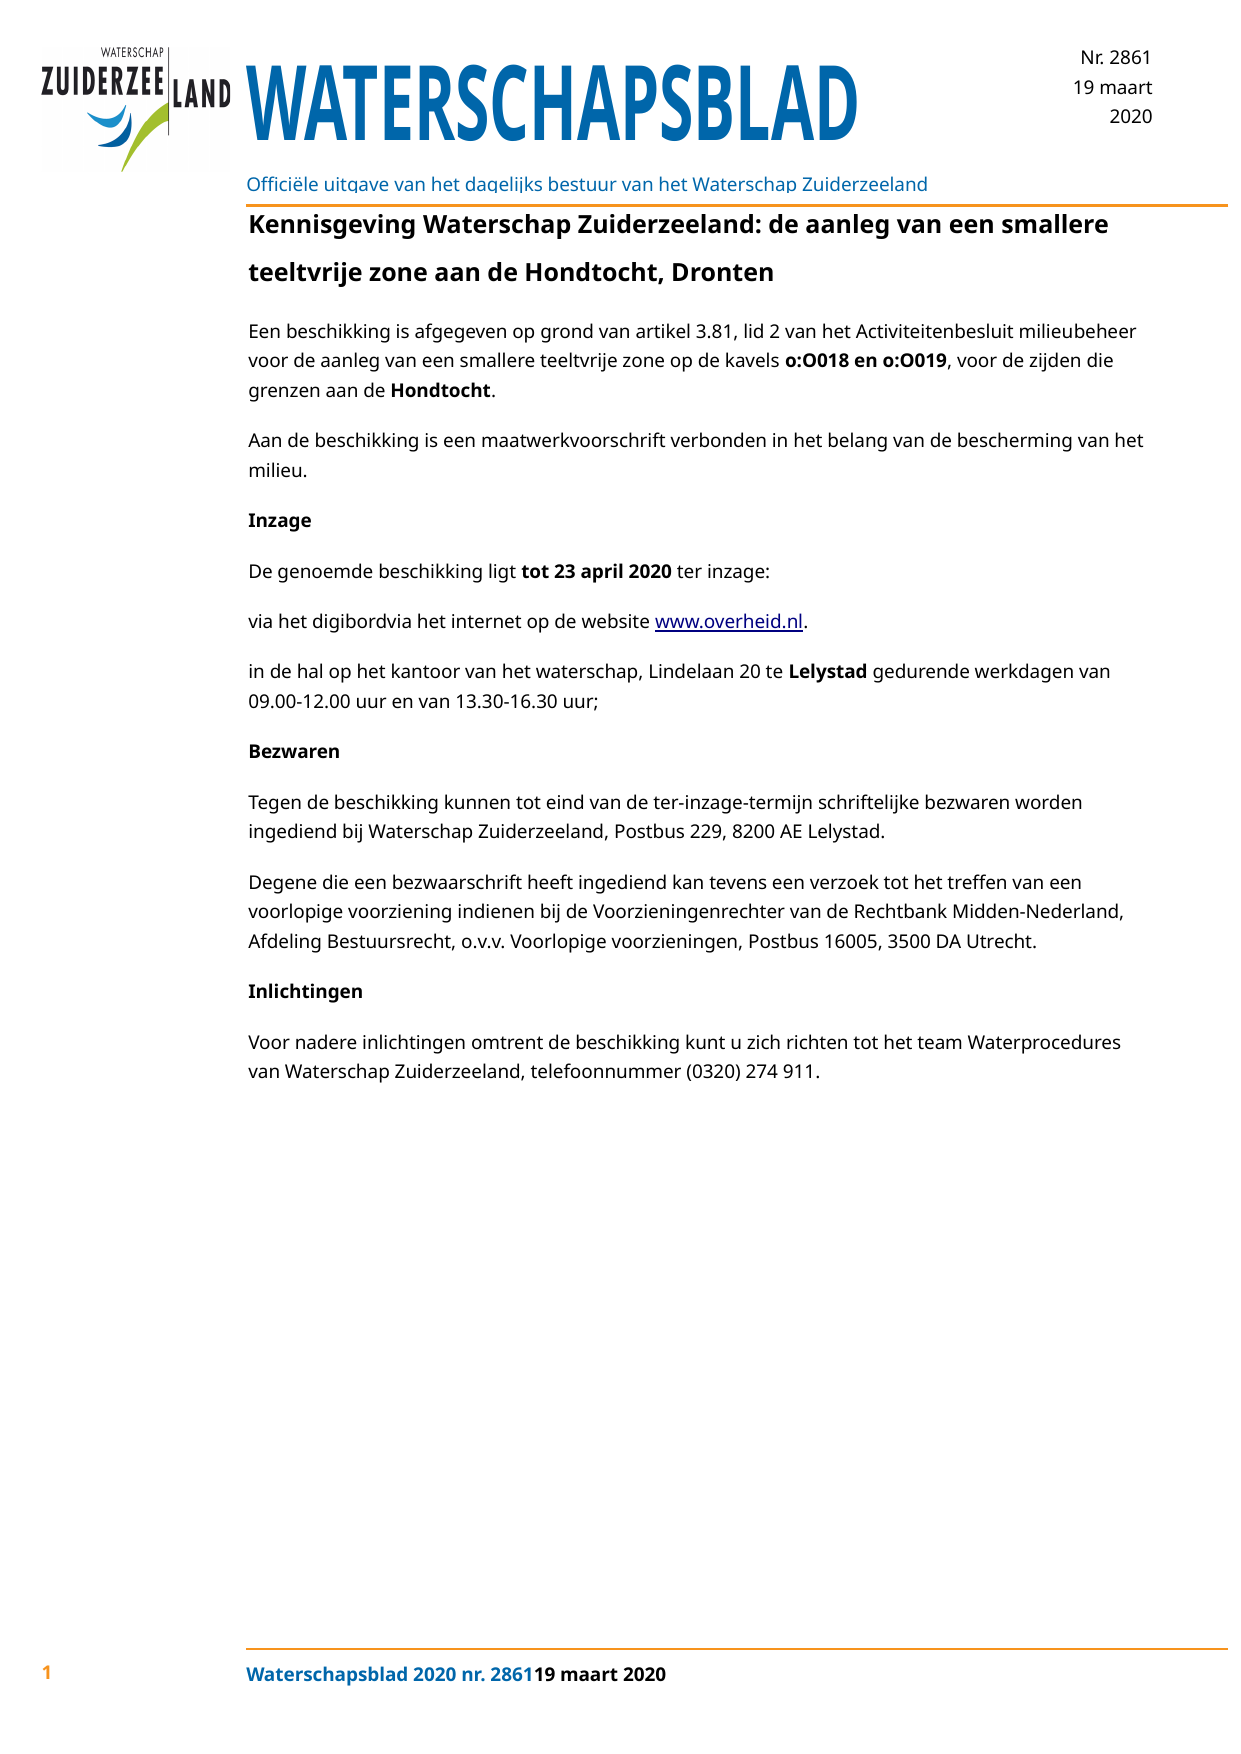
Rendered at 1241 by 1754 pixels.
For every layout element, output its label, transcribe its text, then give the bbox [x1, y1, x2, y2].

text Voor nadere inlichtingen omtrent de beschikking kunt u zich richten tot het team Waterprocedures van Waterschap Zuiderzeeland, telefoonnummer (0320) 274 911. [248, 1029, 1152, 1084]
text Bezwaren [248, 739, 1152, 764]
text Tegen de beschikking kunnen tot eind van de ter-inzage-termijn schriftelijke bezwaren worden ingediend bij Waterschap Zuiderzeeland, Postbus 229, 8200 AE Lelystad. [248, 789, 1152, 844]
text Een beschikking is afgegeven op grond van artikel 3.81, lid 2 van het Activiteitenbesluit milieu­beheer voor de aanleg van een smallere teeltvrije zone op de kavels o:O018 en o:O019, voor de zijden die grenzen aan de Hondtocht. [248, 318, 1152, 403]
text via het digibordvia het internet op de website www.overheid.nl. [248, 608, 1152, 634]
text Aan de beschikking is een maatwerkvoorschrift verbonden in het belang van de bescherming van het milieu. [248, 427, 1152, 483]
text Inlichtingen [248, 979, 1152, 1004]
picture [41, 47, 231, 172]
text Inzage [248, 507, 1152, 533]
text De genoemde beschikking ligt tot 23 april 2020 ter inzage: [248, 558, 1152, 584]
text in de hal op het kantoor van het waterschap, Lindelaan 20 te Lelystad gedurende werkdagen van 09.00-12.00 uur en van 13.30-16.30 uur; [248, 659, 1152, 714]
text Kennisgeving Waterschap Zuiderzeeland: de aanleg van een smallere teeltvrije zone aan de Hondtocht, Dronten [248, 207, 1152, 288]
text Degene die een bezwaarschrift heeft ingediend kan tevens een verzoek tot het treffen van een voorlopige voorziening indienen bij de Voorzieningenrechter van de Rechtbank Midden-Nederland, Afdeling Bestuursrecht, o.v.v. Voorlopige voorzieningen, Postbus 16005, 3500 DA Utrecht. [248, 869, 1152, 954]
